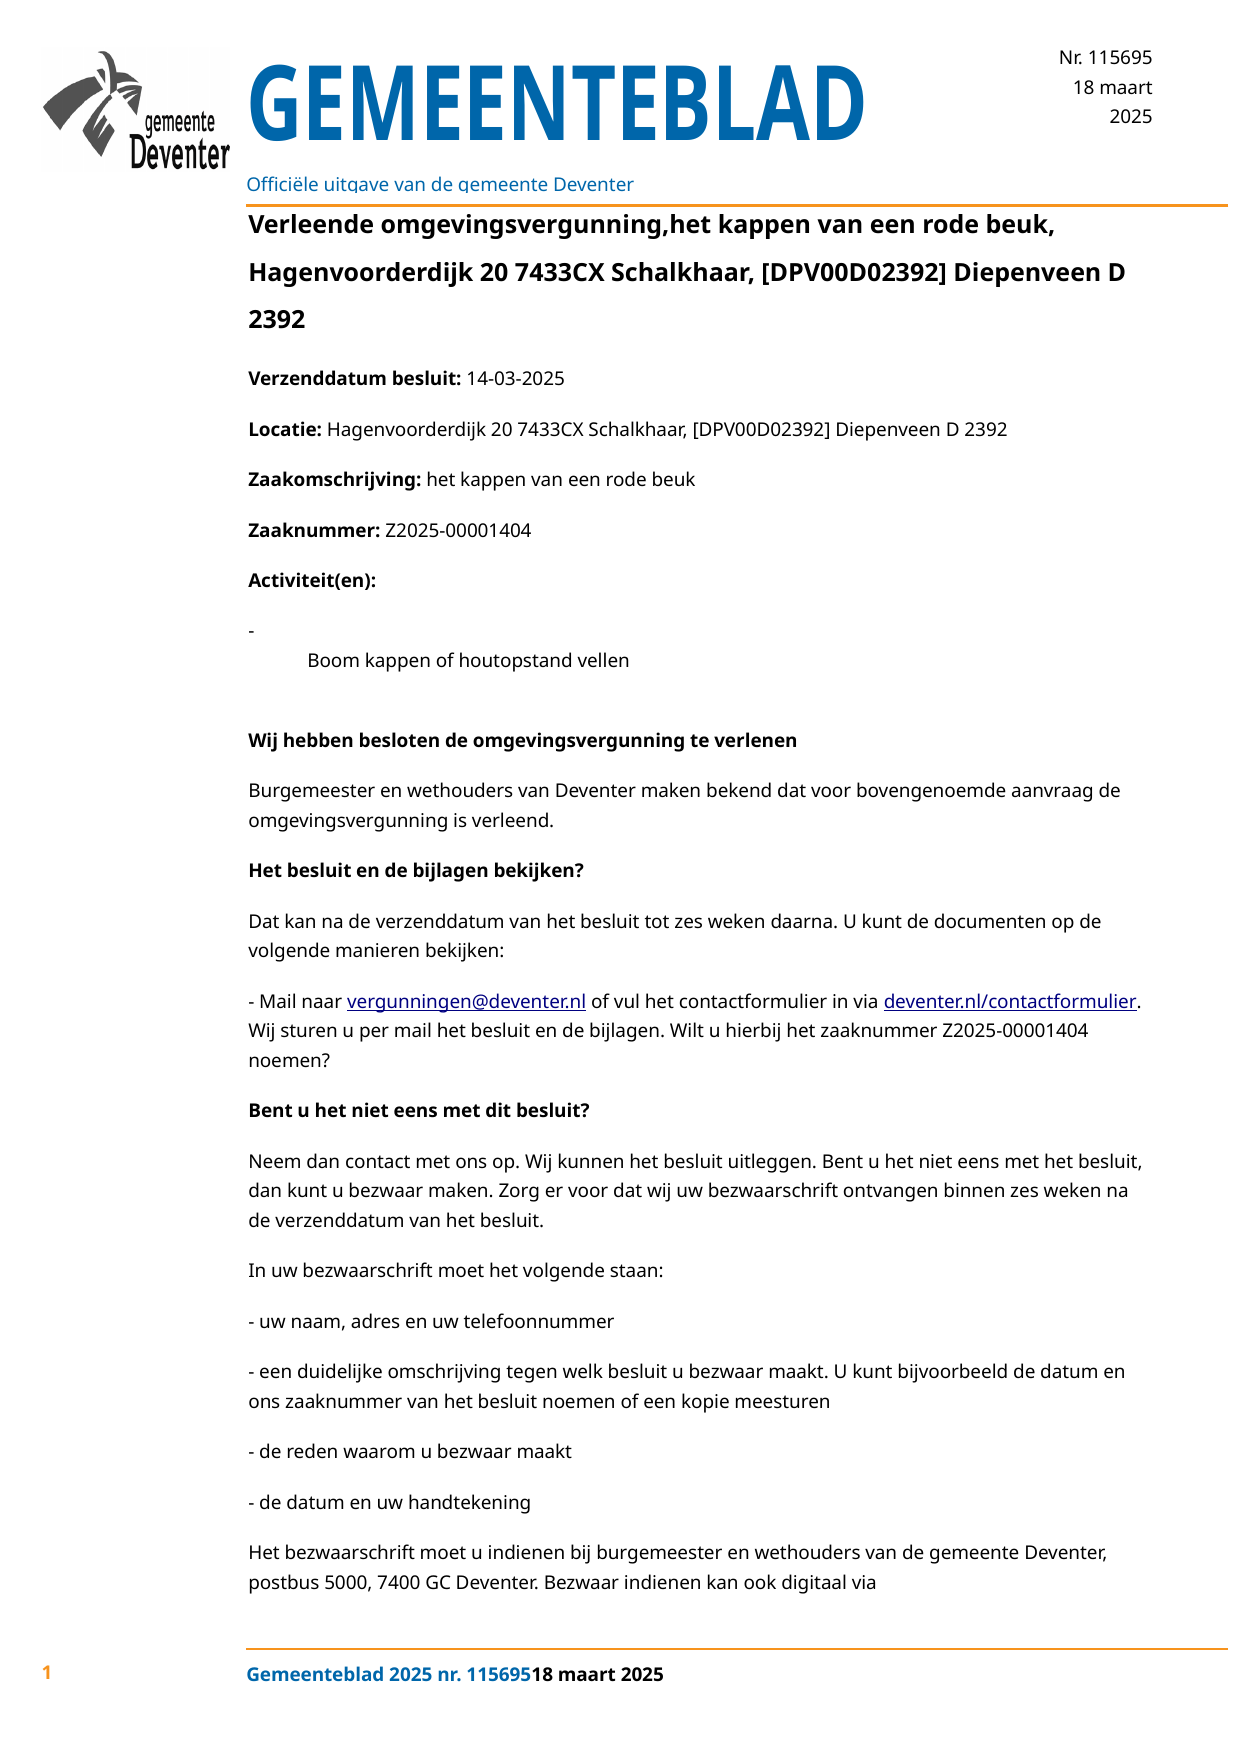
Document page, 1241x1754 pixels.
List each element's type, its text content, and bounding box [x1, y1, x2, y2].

text Het besluit en de bijlagen bekijken? [248, 858, 1152, 883]
text Zaakomschrijving: het kappen van een rode beuk [248, 466, 1152, 492]
list Boom kappen of houtopstand vellen [248, 647, 1152, 673]
text - een duidelijke omschrijving tegen welk besluit u bezwaar maakt. U kunt bijvoorbeeld de datum en ons zaaknummer van het besluit noemen of een kopie meesturen [248, 1358, 1152, 1414]
picture [41, 47, 231, 172]
text - de datum en uw handtekening [248, 1489, 1152, 1514]
text - de reden waarom u bezwaar maakt [248, 1438, 1152, 1464]
text Wij hebben besloten de omgevingsvergunning te verlenen [248, 727, 1152, 753]
text Verzenddatum besluit: 14-03-2025 [248, 366, 1152, 391]
text - Mail naar vergunningen@deventer.nl of vul het contactformulier in via deventer.nl/contactformulier. Wij sturen u per mail het besluit en de bijlagen. Wilt u hierbij het zaaknummer Z2025-00001404 noemen? [248, 988, 1152, 1073]
text Neem dan contact met ons op. Wij kunnen het besluit uitleggen. Bent u het niet eens met het besluit, dan kunt u bezwaar maken. Zorg er voor dat wij uw bezwaarschrift ontvangen binnen zes weken na de verzenddatum van het besluit. [248, 1148, 1152, 1233]
text In uw bezwaarschrift moet het volgende staan: [248, 1258, 1152, 1283]
text Verleende omgevingsvergunning,het kappen van een rode beuk, Hagenvoorderdijk 20 7433CX Schalkhaar, [DPV00D02392] Diepenveen D 2392 [248, 207, 1152, 336]
text Zaaknummer: Z2025-00001404 [248, 517, 1152, 542]
text Locatie: Hagenvoorderdijk 20 7433CX Schalkhaar, [DPV00D02392] Diepenveen D 2392 [248, 416, 1152, 442]
text Bent u het niet eens met dit besluit? [248, 1098, 1152, 1123]
text Dat kan na de verzenddatum van het besluit tot zes weken daarna. U kunt de documenten op de volgende manieren bekijken: [248, 908, 1152, 963]
text - uw naam, adres en uw telefoonnummer [248, 1308, 1152, 1334]
text Activiteit(en): [248, 567, 1152, 593]
text Het bezwaarschrift moet u indienen bij burgemeester en wethouders van de gemeente Deventer, postbus 5000, 7400 GC Deventer. Bezwaar indienen kan ook digitaal via [248, 1539, 1152, 1594]
text Burgemeester en wethouders van Deventer maken bekend dat voor bovengenoemde aanvraag de omgevingsvergunning is verleend. [248, 778, 1152, 833]
